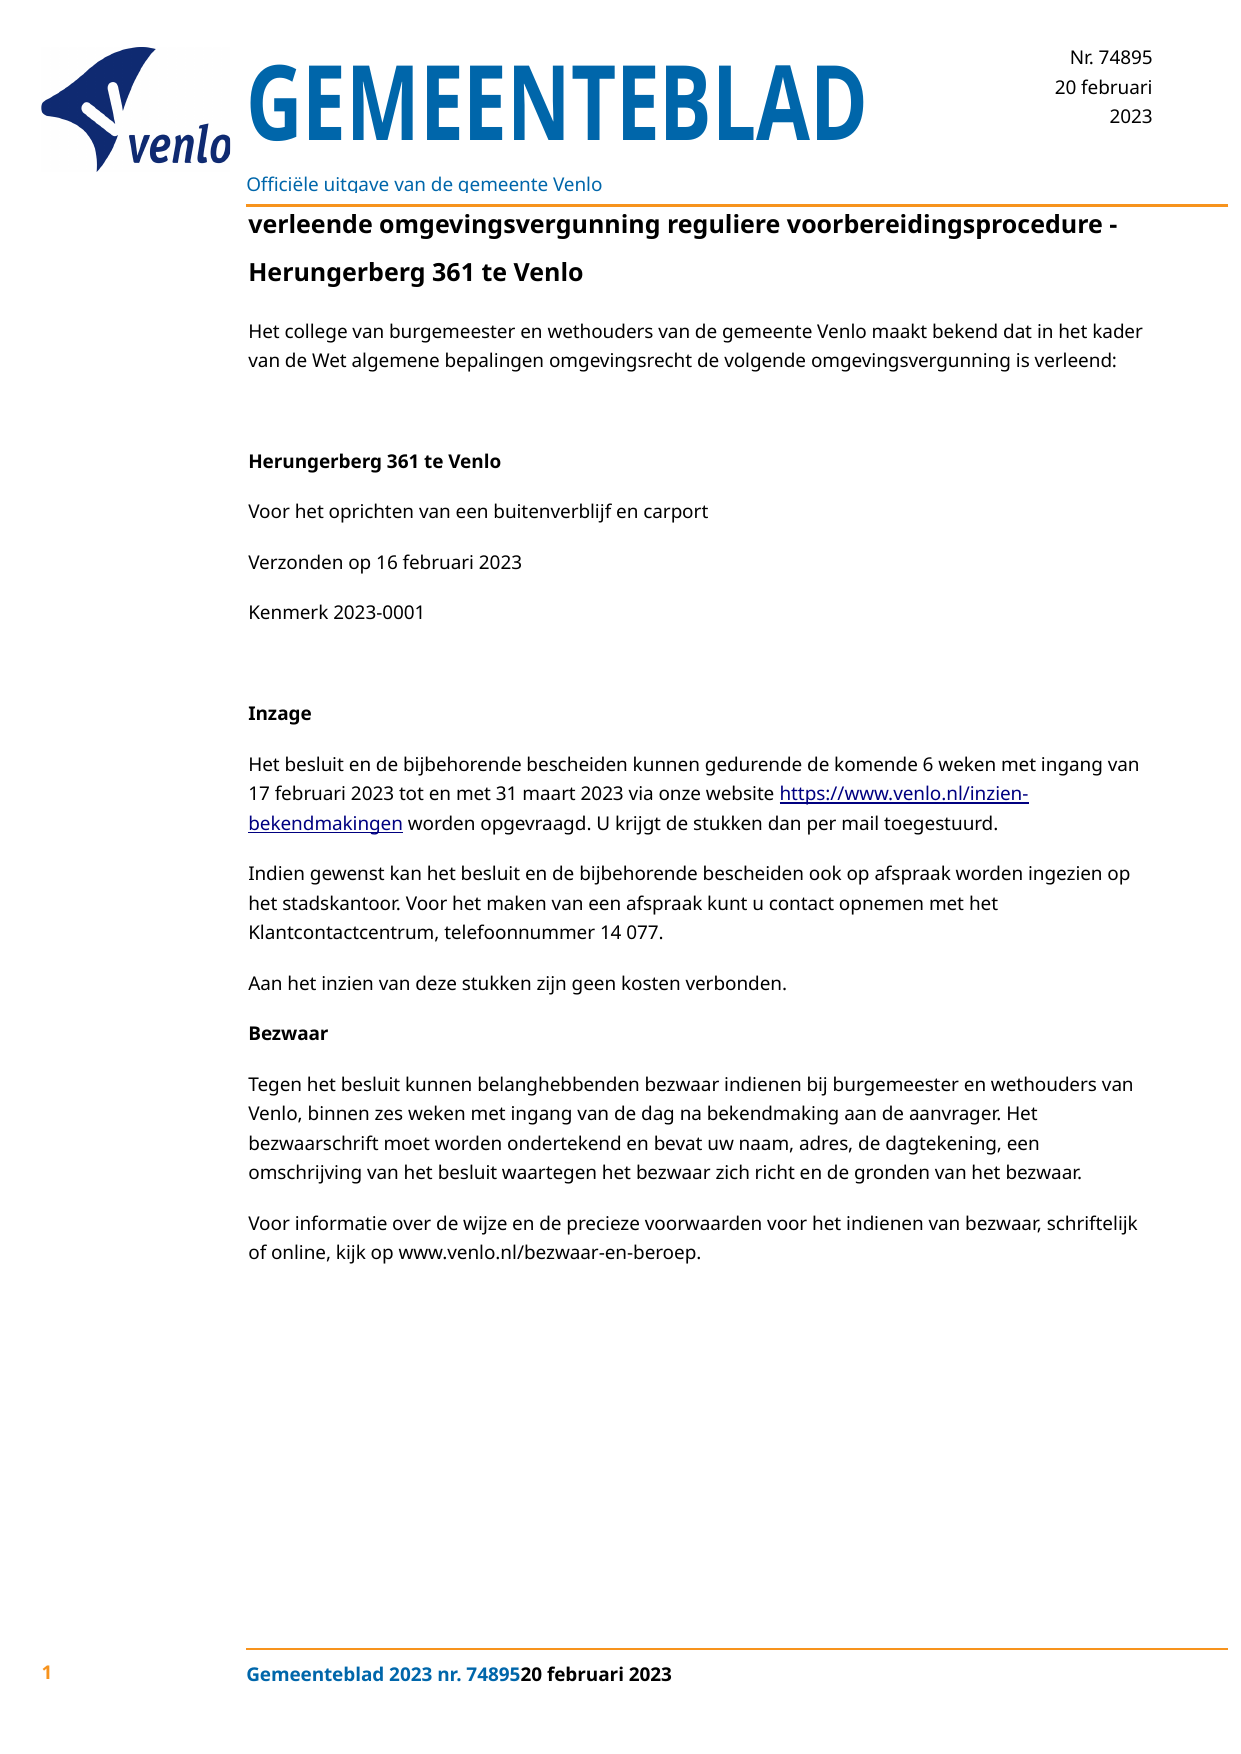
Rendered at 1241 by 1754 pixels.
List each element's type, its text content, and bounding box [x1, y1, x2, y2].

text Het college van burgemeester en wethouders van de gemeente Venlo maakt bekend dat in het kader van de Wet algemene bepalingen omgevingsrecht de volgende omgevingsvergunning is verleend: [248, 318, 1152, 373]
text Voor informatie over de wijze en de precieze voorwaarden voor het indienen van bezwaar, schriftelijk of online, kijk op www.venlo.nl/bezwaar-en-beroep. [248, 1210, 1152, 1265]
text Het besluit en de bijbehorende bescheiden kunnen gedurende de komende 6 weken met ingang van 17 februari 2023 tot en met 31 maart 2023 via onze website https://www.venlo.nl/inzien-bekendmakingen worden opgevraagd. U krijgt de stukken dan per mail toegestuurd. [248, 751, 1152, 836]
text Aan het inzien van deze stukken zijn geen kosten verbonden. [248, 970, 1152, 996]
text Kenmerk 2023-0001 [248, 599, 1152, 625]
text verleende omgevingsvergunning reguliere voorbereidingsprocedure - Herungerberg 361 te Venlo [248, 207, 1152, 288]
text Verzonden op 16 februari 2023 [248, 549, 1152, 575]
text Inzage [248, 700, 1152, 726]
text Indien gewenst kan het besluit en de bijbehorende bescheiden ook op afspraak worden ingezien op het stadskantoor. Voor het maken van een afspraak kunt u contact opnemen met het Klantcontactcentrum, telefoonnummer 14 077. [248, 860, 1152, 945]
text Voor het oprichten van een buitenverblijf en carport [248, 499, 1152, 524]
text Herungerberg 361 te Venlo [248, 448, 1152, 474]
picture [41, 47, 231, 172]
text Bezwaar [248, 1020, 1152, 1046]
text Tegen het besluit kunnen belanghebbenden bezwaar indienen bij burgemeester en wethouders van Venlo, binnen zes weken met ingang van de dag na bekendmaking aan de aanvrager. Het bezwaarschrift moet worden ondertekend en bevat uw naam, adres, de dagtekening, een omschrijving van het besluit waartegen het bezwaar zich richt en de gronden van het bezwaar. [248, 1071, 1152, 1185]
